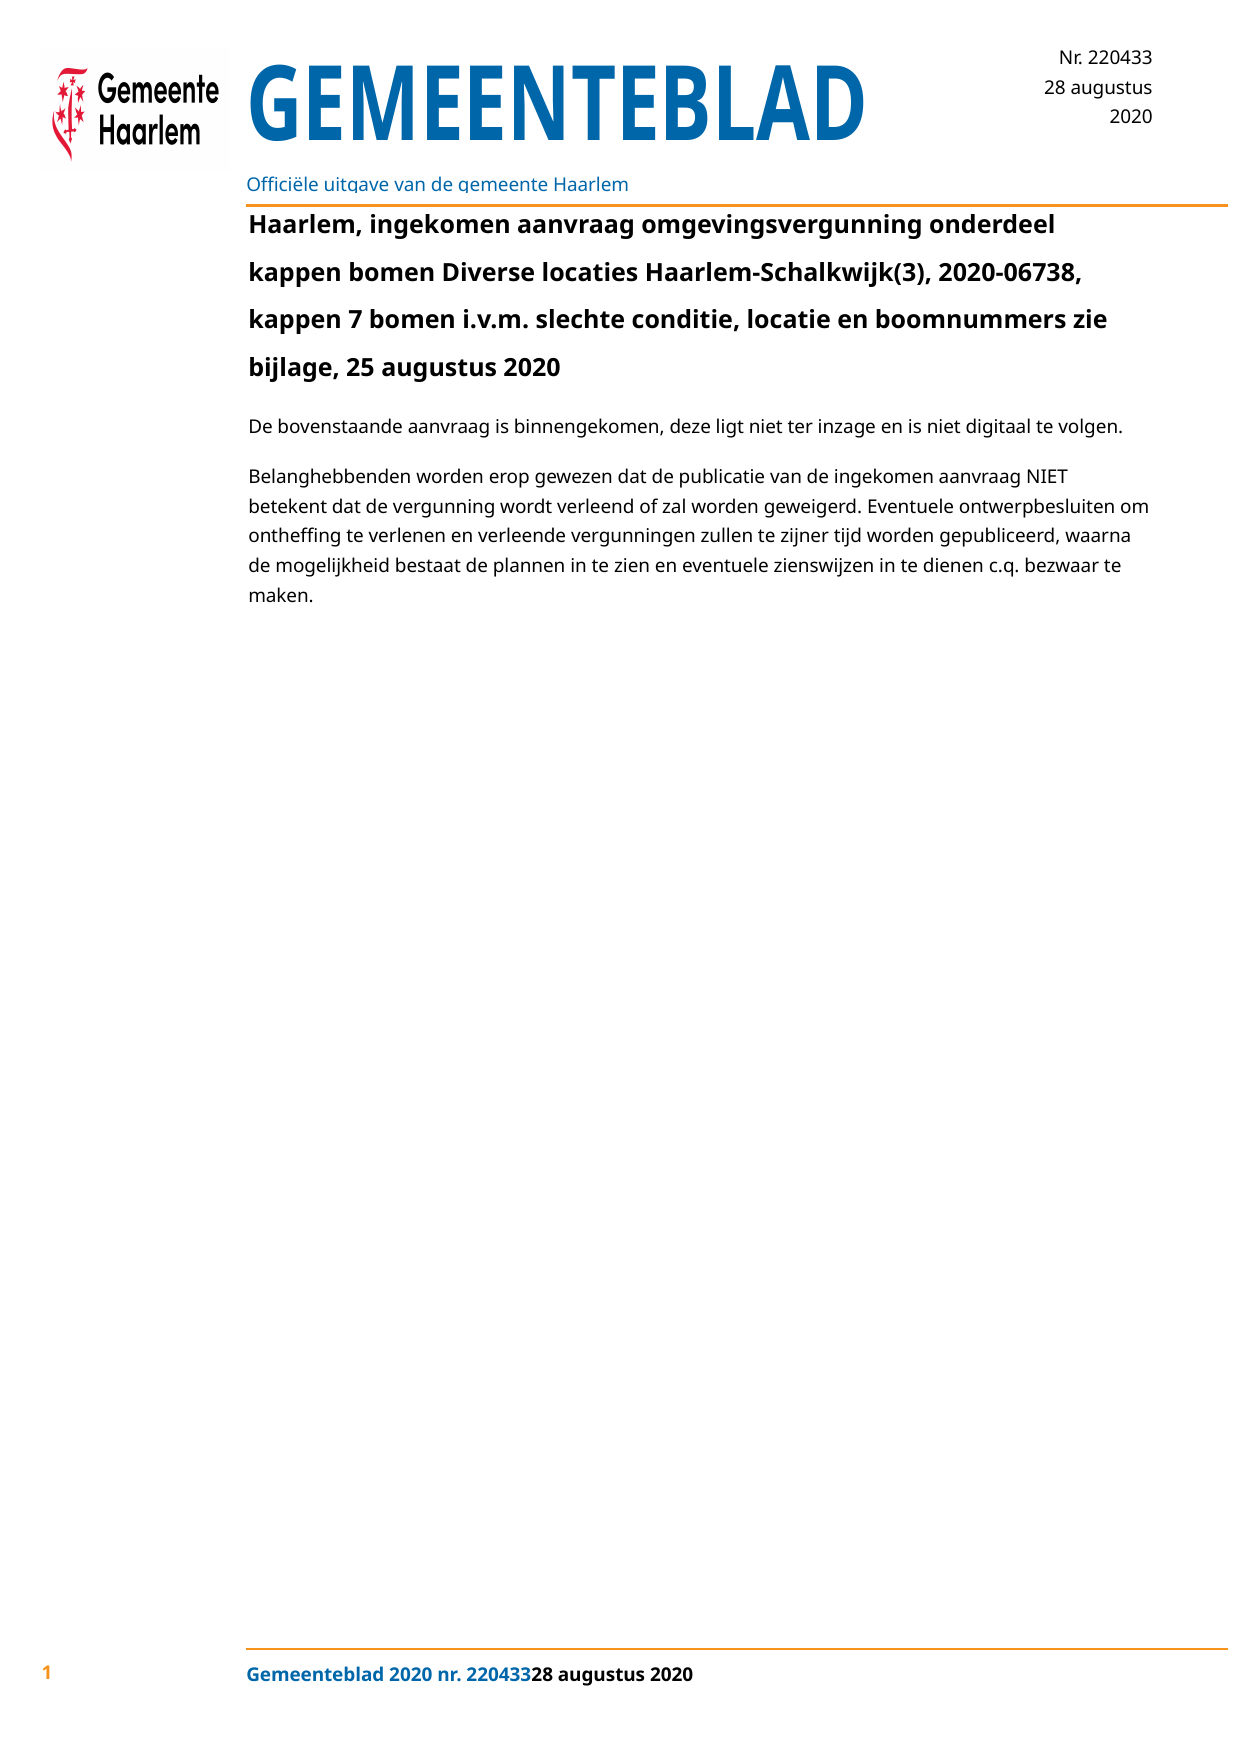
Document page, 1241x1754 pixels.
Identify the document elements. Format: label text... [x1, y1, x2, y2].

text Belanghebbenden worden erop gewezen dat de publicatie van de ingekomen aanvraag NIET betekent dat de vergunning wordt verleend of zal worden geweigerd. Eventuele ontwerpbesluiten om ontheffing te verlenen en verleende vergunningen zullen te zijner tijd worden gepubliceerd, waarna de mogelijkheid bestaat de plannen in te zien en eventuele zienswijzen in te dienen c.q. bezwaar te maken. [248, 463, 1152, 608]
text Haarlem, ingekomen aanvraag omgevingsvergunning onderdeel kappen bomen Diverse locaties Haarlem-Schalkwijk(3), 2020-06738, kappen 7 bomen i.v.m. slechte conditie, locatie en boomnummers zie bijlage, 25 augustus 2020 [248, 207, 1152, 384]
picture [41, 47, 231, 172]
text De bovenstaande aanvraag is binnengekomen, deze ligt niet ter inzage en is niet digitaal te volgen. [248, 413, 1152, 439]
